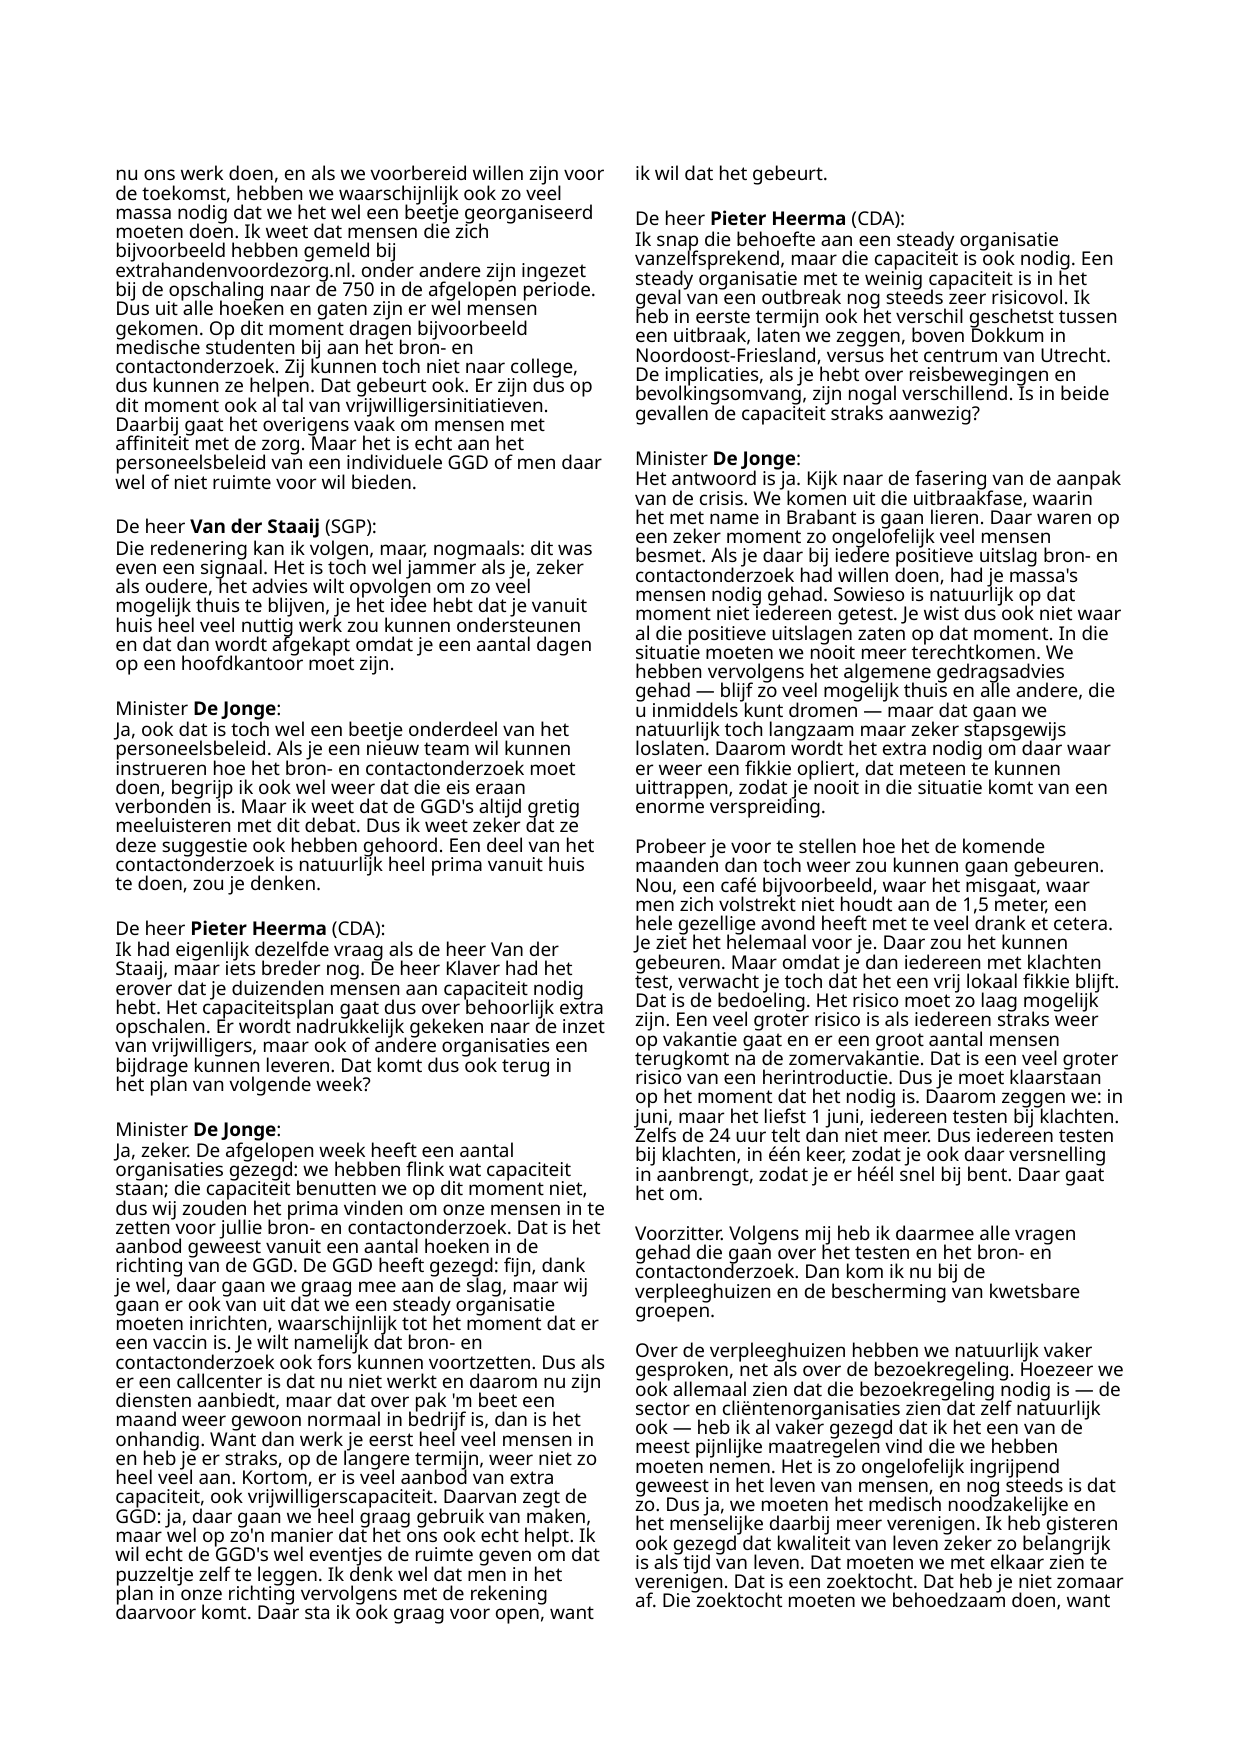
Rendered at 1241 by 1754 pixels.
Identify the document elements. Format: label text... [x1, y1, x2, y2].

text Minister De Jonge: [635, 445, 1125, 470]
text Probeer je voor te stellen hoe het de komende maanden dan toch weer zou kunnen gaan gebeuren. Nou, een café bijvoorbeeld, waar het misgaat, waar men zich volstrekt niet houdt aan de 1,5 meter, een hele gezellige avond heeft met te veel drank et cetera. Je ziet het helemaal voor je. Daar zou het kunnen gebeuren. Maar omdat je dan iedereen met klachten test, verwacht je toch dat het een vrij lokaal fikkie blijft. Dat is de bedoeling. Het risico moet zo laag mogelijk zijn. Een veel groter risico is als iedereen straks weer op vakantie gaat en er een groot aantal mensen terugkomt na de zomervakantie. Dat is een veel groter risico van een herintroductie. Dus je moet klaarstaan op het moment dat het nodig is. Daarom zeggen we: in juni, maar het liefst 1 juni, iedereen testen bij klachten. Zelfs de 24 uur telt dan niet meer. Dus iedereen testen bij klachten, in één keer, zodat je ook daar versnelling in aanbrengt, zodat je er héél snel bij bent. Daar gaat het om. [635, 838, 1125, 1204]
text Voorzitter. Volgens mij heb ik daarmee alle vragen gehad die gaan over het testen en het bron- en contactonderzoek. Dan kom ik nu bij de verpleeghuizen en de bescherming van kwetsbare groepen. [635, 1225, 1125, 1321]
text De heer Pieter Heerma (CDA): [635, 205, 1125, 231]
text Die redenering kan ik volgen, maar, nogmaals: dit was even een signaal. Het is toch wel jammer als je, zeker als oudere, het advies wilt opvolgen om zo veel mogelijk thuis te blijven, je het idee hebt dat je vanuit huis heel veel nuttig werk zou kunnen ondersteunen en dat dan wordt afgekapt omdat je een aantal dagen op een hoofdkantoor moet zijn. [115, 539, 605, 674]
text Minister De Jonge: [115, 1116, 605, 1142]
text Ik snap die behoefte aan een steady organisatie vanzelfsprekend, maar die capaciteit is ook nodig. Een steady organisatie met te weinig capaciteit is in het geval van een outbreak nog steeds zeer risicovol. Ik heb in eerste termijn ook het verschil geschetst tussen een uitbraak, laten we zeggen, boven Dokkum in Noordoost-Friesland, versus het centrum van Utrecht. De implicaties, als je hebt over reisbewegingen en bevolkingsomvang, zijn nogal verschillend. Is in beide gevallen de capaciteit straks aanwezig? [635, 231, 1125, 424]
text Het antwoord is ja. Kijk naar de fasering van de aanpak van de crisis. We komen uit die uitbraakfase, waarin het met name in Brabant is gaan lieren. Daar waren op een zeker moment zo ongelofelijk veel mensen besmet. Als je daar bij iedere positieve uitslag bron- en contactonderzoek had willen doen, had je massa's mensen nodig gehad. Sowieso is natuurlijk op dat moment niet iedereen getest. Je wist dus ook niet waar al die positieve uitslagen zaten op dat moment. In die situatie moeten we nooit meer terechtkomen. We hebben vervolgens het algemene gedragsadvies gehad — blijf zo veel mogelijk thuis en alle andere, die u inmiddels kunt dromen — maar dat gaan we natuurlijk toch langzaam maar zeker stapsgewijs loslaten. Daarom wordt het extra nodig om daar waar er weer een fikkie opliert, dat meteen te kunnen uittrappen, zodat je nooit in die situatie komt van een enorme verspreiding. [635, 470, 1125, 817]
text ik wil dat het gebeurt. [635, 165, 1125, 184]
text De heer Pieter Heerma (CDA): [115, 915, 605, 941]
text Minister De Jonge: [115, 695, 605, 721]
text De heer Van der Staaij (SGP): [115, 514, 605, 539]
text Ja, ook dat is toch wel een beetje onderdeel van het personeelsbeleid. Als je een nieuw team wil kunnen instrueren hoe het bron- en contactonderzoek moet doen, begrijp ik ook wel weer dat die eis eraan verbonden is. Maar ik weet dat de GGD's altijd gretig meeluisteren met dit debat. Dus ik weet zeker dat ze deze suggestie ook hebben gehoord. Een deel van het contactonderzoek is natuurlijk heel prima vanuit huis te doen, zou je denken. [115, 721, 605, 894]
text nu ons werk doen, en als we voorbereid willen zijn voor de toekomst, hebben we waarschijnlijk ook zo veel massa nodig dat we het wel een beetje georganiseerd moeten doen. Ik weet dat mensen die zich bijvoorbeeld hebben gemeld bij extrahandenvoordezorg.nl. onder andere zijn ingezet bij de opschaling naar de 750 in de afgelopen periode. Dus uit alle hoeken en gaten zijn er wel mensen gekomen. Op dit moment dragen bijvoorbeeld medische studenten bij aan het bron- en contactonderzoek. Zij kunnen toch niet naar college, dus kunnen ze helpen. Dat gebeurt ook. Er zijn dus op dit moment ook al tal van vrijwilligersinitiatieven. Daarbij gaat het overigens vaak om mensen met affiniteit met de zorg. Maar het is echt aan het personeelsbeleid van een individuele GGD of men daar wel of niet ruimte voor wil bieden. [115, 165, 605, 493]
text Ja, zeker. De afgelopen week heeft een aantal organisaties gezegd: we hebben flink wat capaciteit staan; die capaciteit benutten we op dit moment niet, dus wij zouden het prima vinden om onze mensen in te zetten voor jullie bron- en contactonderzoek. Dat is het aanbod geweest vanuit een aantal hoeken in de richting van de GGD. De GGD heeft gezegd: fijn, dank je wel, daar gaan we graag mee aan de slag, maar wij gaan er ook van uit dat we een steady organisatie moeten inrichten, waarschijnlijk tot het moment dat er een vaccin is. Je wilt namelijk dat bron- en contactonderzoek ook fors kunnen voortzetten. Dus als er een callcenter is dat nu niet werkt en daarom nu zijn diensten aanbiedt, maar dat over pak 'm beet een maand weer gewoon normaal in bedrijf is, dan is het onhandig. Want dan werk je eerst heel veel mensen in en heb je er straks, op de langere termijn, weer niet zo heel veel aan. Kortom, er is veel aanbod van extra capaciteit, ook vrijwilligerscapaciteit. Daarvan zegt de GGD: ja, daar gaan we heel graag gebruik van maken, maar wel op zo'n manier dat het ons ook echt helpt. Ik wil echt de GGD's wel eventjes de ruimte geven om dat puzzeltje zelf te leggen. Ik denk wel dat men in het plan in onze richting vervolgens met de rekening daarvoor komt. Daar sta ik ook graag voor open, want [115, 1142, 605, 1623]
text Ik had eigenlijk dezelfde vraag als de heer Van der Staaij, maar iets breder nog. De heer Klaver had het erover dat je duizenden mensen aan capaciteit nodig hebt. Het capaciteitsplan gaat dus over behoorlijk extra opschalen. Er wordt nadrukkelijk gekeken naar de inzet van vrijwilligers, maar ook of andere organisaties een bijdrage kunnen leveren. Dat komt dus ook terug in het plan van volgende week? [115, 941, 605, 1095]
text Over de verpleeghuizen hebben we natuurlijk vaker gesproken, net als over de bezoekregeling. Hoezeer we ook allemaal zien dat die bezoekregeling nodig is — de sector en cliëntenorganisaties zien dat zelf natuurlijk ook — heb ik al vaker gezegd dat ik het een van de meest pijnlijke maatregelen vind die we hebben moeten nemen. Het is zo ongelofelijk ingrijpend geweest in het leven van mensen, en nog steeds is dat zo. Dus ja, we moeten het medisch noodzakelijke en het menselijke daarbij meer verenigen. Ik heb gisteren ook gezegd dat kwaliteit van leven zeker zo belangrijk is als tijd van leven. Dat moeten we met elkaar zien te verenigen. Dat is een zoektocht. Dat heb je niet zomaar af. Die zoektocht moeten we behoedzaam doen, want [635, 1342, 1125, 1612]
